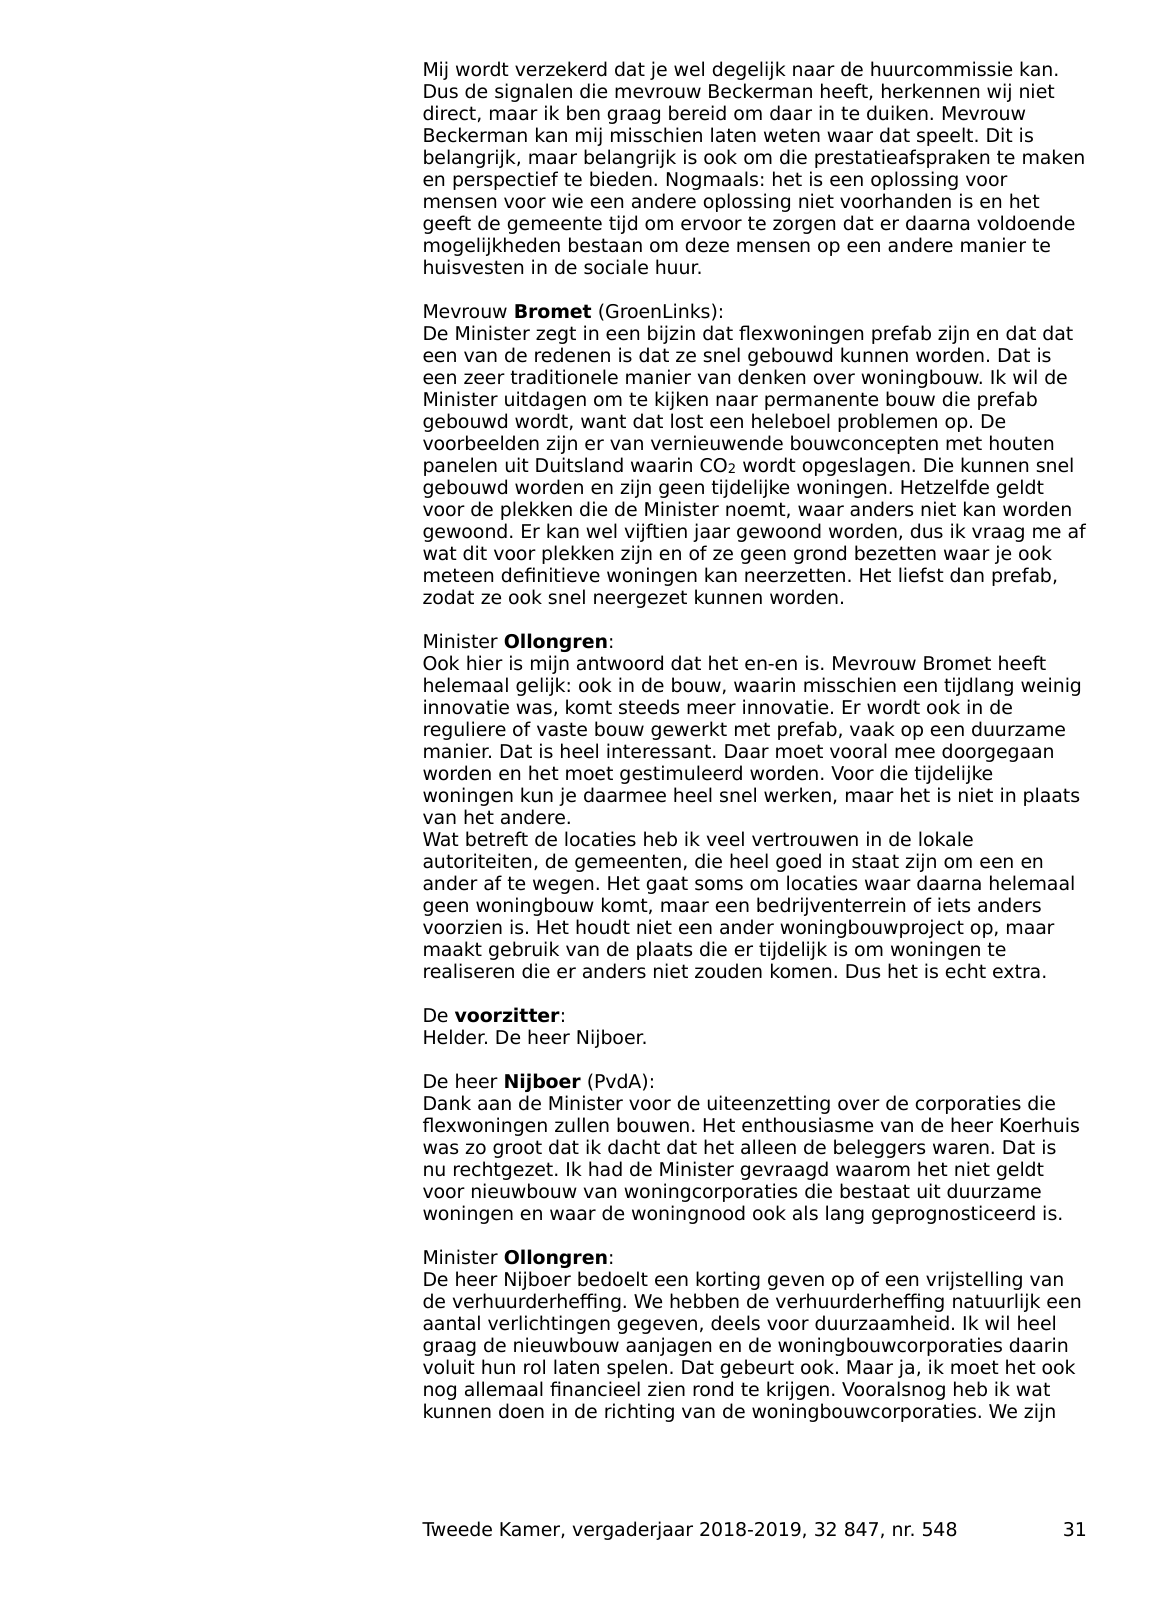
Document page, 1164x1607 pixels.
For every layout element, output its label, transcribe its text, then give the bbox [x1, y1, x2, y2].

text Ook hier is mijn antwoord dat het en-en is. Mevrouw Bromet heeft helemaal gelijk: ook in de bouw, waarin misschien een tijdlang weinig innovatie was, komt steeds meer innovatie. Er wordt ook in de reguliere of vaste bouw gewerkt met prefab, vaak op een duurzame manier. Dat is heel interessant. Daar moet vooral mee doorgegaan worden en het moet gestimuleerd worden. Voor die tijdelijke woningen kun je daarmee heel snel werken, maar het is niet in plaats van het andere. [422, 653, 1087, 829]
text Wat betreft de locaties heb ik veel vertrouwen in de lokale autoriteiten, de gemeenten, die heel goed in staat zijn om een en ander af te wegen. Het gaat soms om locaties waar daarna helemaal geen woningbouw komt, maar een bedrijventerrein of iets anders voorzien is. Het houdt niet een ander woningbouwproject op, maar maakt gebruik van de plaats die er tijdelijk is om woningen te realiseren die er anders niet zouden komen. Dus het is echt extra. [422, 829, 1087, 983]
text De Minister zegt in een bijzin dat flexwoningen prefab zijn en dat dat een van de redenen is dat ze snel gebouwd kunnen worden. Dat is een zeer traditionele manier van denken over woningbouw. Ik wil de Minister uitdagen om te kijken naar permanente bouw die prefab gebouwd wordt, want dat lost een heleboel problemen op. De voorbeelden zijn er van vernieuwende bouwconcepten met houten panelen uit Duitsland waarin CO2 wordt opgeslagen. Die kunnen snel gebouwd worden en zijn geen tijdelijke woningen. Hetzelfde geldt voor de plekken die de Minister noemt, waar anders niet kan worden gewoond. Er kan wel vijftien jaar gewoond worden, dus ik vraag me af wat dit voor plekken zijn en of ze geen grond bezetten waar je ook meteen definitieve woningen kan neerzetten. Het liefst dan prefab, zodat ze ook snel neergezet kunnen worden. [422, 323, 1087, 609]
text De heer Nijboer bedoelt een korting geven op of een vrijstelling van de verhuurderheffing. We hebben de verhuurderheffing natuurlijk een aantal verlichtingen gegeven, deels voor duurzaamheid. Ik wil heel graag de nieuwbouw aanjagen en de woningbouwcorporaties daarin voluit hun rol laten spelen. Dat gebeurt ook. Maar ja, ik moet het ook nog allemaal financieel zien rond te krijgen. Vooralsnog heb ik wat kunnen doen in de richting van de woningbouwcorporaties. We zijn [422, 1269, 1087, 1423]
text Minister Ollongren: [422, 1247, 1087, 1269]
text Mij wordt verzekerd dat je wel degelijk naar de huurcommissie kan. Dus de signalen die mevrouw Beckerman heeft, herkennen wij niet direct, maar ik ben graag bereid om daar in te duiken. Mevrouw Beckerman kan mij misschien laten weten waar dat speelt. Dit is belangrijk, maar belangrijk is ook om die prestatieafspraken te maken en perspectief te bieden. Nogmaals: het is een oplossing voor mensen voor wie een andere oplossing niet voorhanden is en het geeft de gemeente tijd om ervoor te zorgen dat er daarna voldoende mogelijkheden bestaan om deze mensen op een andere manier te huisvesten in de sociale huur. [422, 59, 1087, 279]
text Helder. De heer Nijboer. [422, 1027, 1087, 1049]
text De heer Nijboer (PvdA): [422, 1071, 1087, 1093]
text De voorzitter: [422, 1005, 1087, 1027]
text Mevrouw Bromet (GroenLinks): [422, 301, 1087, 323]
text Minister Ollongren: [422, 631, 1087, 653]
text Dank aan de Minister voor de uiteenzetting over de corporaties die flexwoningen zullen bouwen. Het enthousiasme van de heer Koerhuis was zo groot dat ik dacht dat het alleen de beleggers waren. Dat is nu rechtgezet. Ik had de Minister gevraagd waarom het niet geldt voor nieuwbouw van woningcorporaties die bestaat uit duurzame woningen en waar de woningnood ook als lang geprognosticeerd is. [422, 1093, 1087, 1225]
